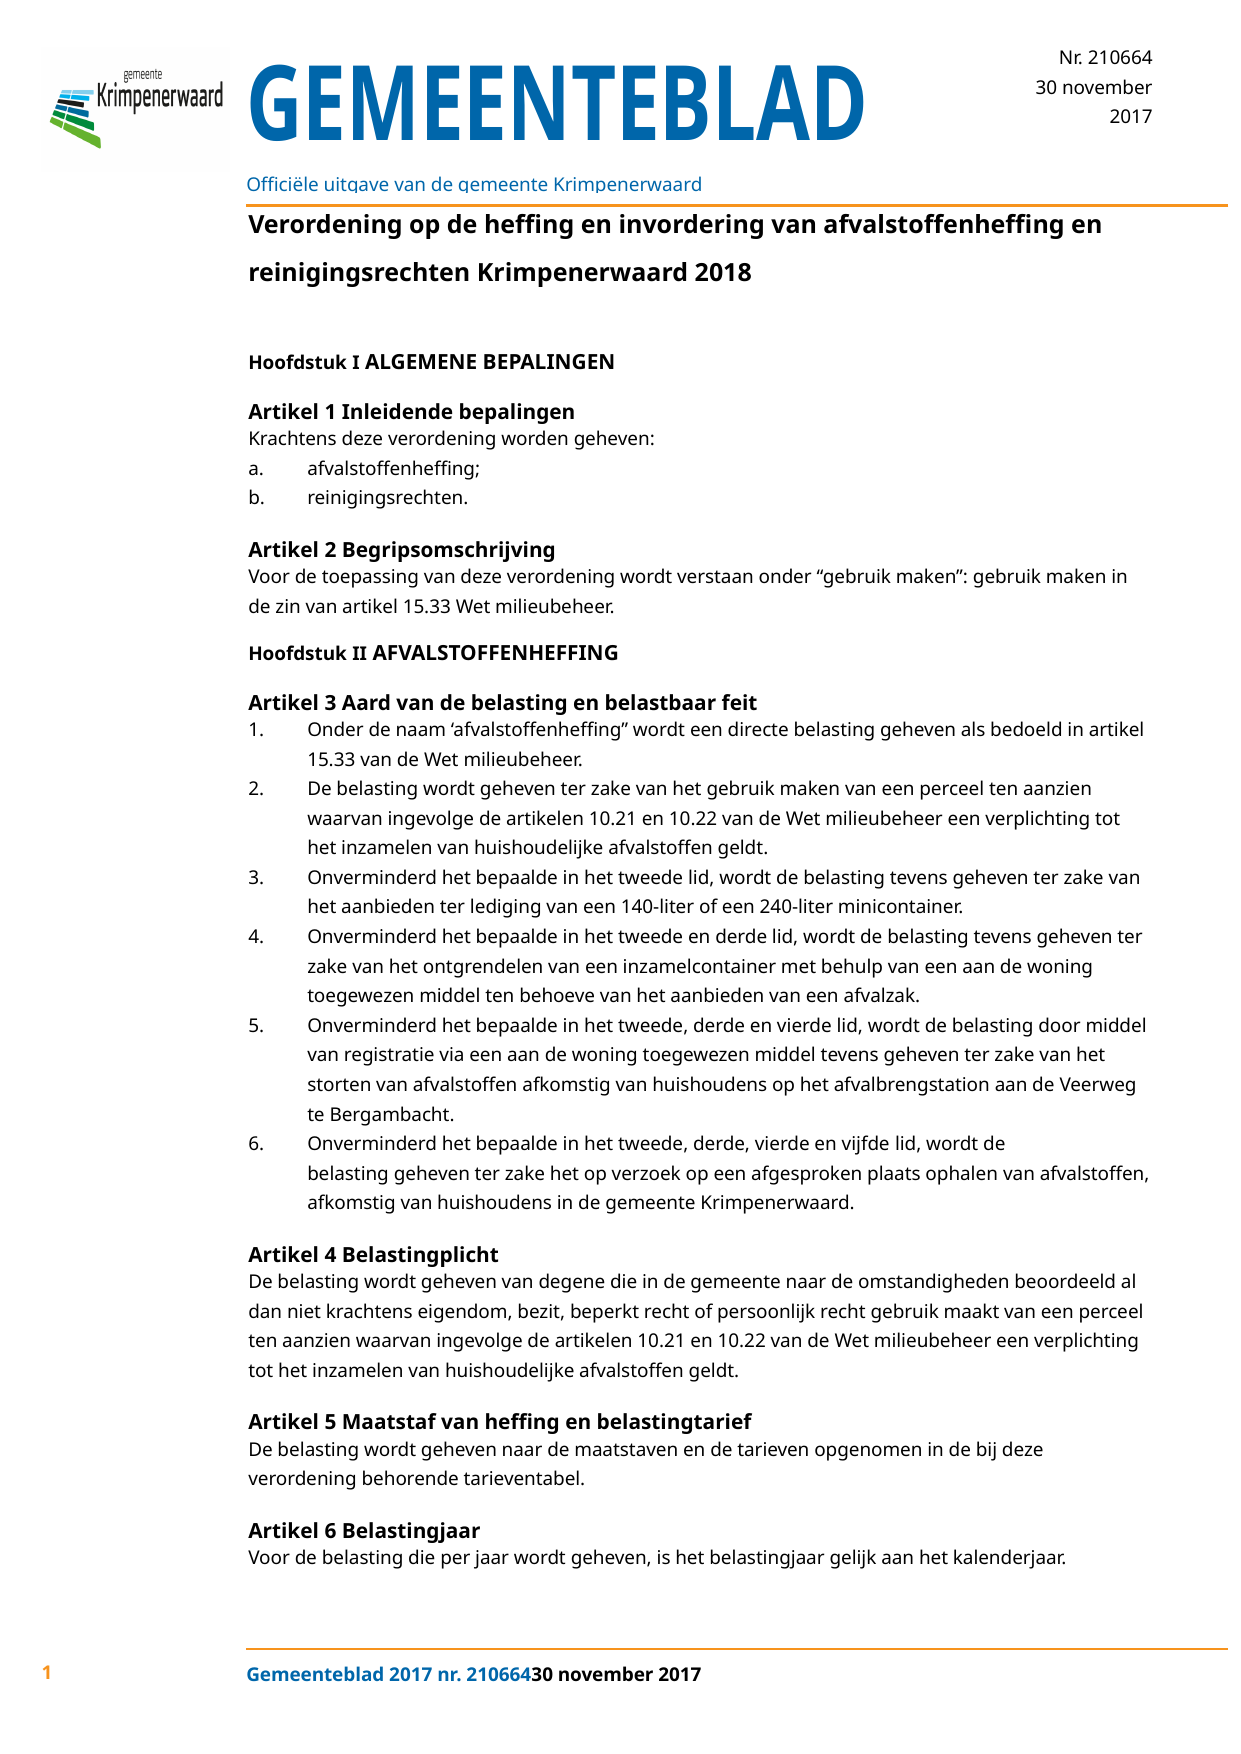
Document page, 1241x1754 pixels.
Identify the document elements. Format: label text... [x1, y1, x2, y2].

text De belasting wordt geheven van degene die in de gemeente naar de omstandigheden beoordeeld al dan niet krachtens eigendom, bezit, beperkt recht of persoonlijk recht gebruik maakt van een perceel ten aanzien waarvan ingevolge de artikelen 10.21 en 10.22 van de Wet milieubeheer een verplichting tot het inzamelen van huishoudelijke afvalstoffen geldt. [248, 1268, 1152, 1383]
text Hoofdstuk I ALGEMENE BEPALINGEN [248, 347, 1152, 376]
list Onverminderd het bepaalde in het tweede lid, wordt de belasting tevens geheven ter zake van het aanbieden ter lediging van een 140-liter of een 240-liter minicontainer. [248, 864, 1152, 919]
text Artikel 6 Belastingjaar [248, 1516, 1152, 1544]
list Onverminderd het bepaalde in het tweede en derde lid, wordt de belasting tevens geheven ter zake van het ontgrendelen van een inzamelcontainer met behulp van een aan de woning toegewezen middel ten behoeve van het aanbieden van een afvalzak. [248, 923, 1152, 1008]
list Onder de naam ‘afvalstoffenheffing” wordt een directe belasting geheven als bedoeld in artikel 15.33 van de Wet milieubeheer. [248, 716, 1152, 771]
text De belasting wordt geheven naar de maatstaven en de tarieven opgenomen in de bij deze verordening behorende tarieventabel. [248, 1436, 1152, 1491]
list reinigingsrechten. [248, 484, 1152, 510]
picture [41, 47, 231, 172]
text Artikel 5 Maatstaf van heffing en belastingtarief [248, 1407, 1152, 1436]
text Hoofdstuk II AFVALSTOFFENHEFFING [248, 638, 1152, 667]
text Artikel 4 Belastingplicht [248, 1240, 1152, 1268]
list De belasting wordt geheven ter zake van het gebruik maken van een perceel ten aanzien waarvan ingevolge de artikelen 10.21 en 10.22 van de Wet milieubeheer een verplichting tot het inzamelen van huishoudelijke afvalstoffen geldt. [248, 775, 1152, 860]
list afvalstoffenheffing; [248, 455, 1152, 481]
text Artikel 2 Begripsomschrijving [248, 535, 1152, 563]
list Onverminderd het bepaalde in het tweede, derde en vierde lid, wordt de belasting door middel van registratie via een aan de woning toegewezen middel tevens geheven ter zake van het storten van afvalstoffen afkomstig van huishoudens op het afvalbrengstation aan de Veerweg te Bergambacht. [248, 1012, 1152, 1126]
list Onverminderd het bepaalde in het tweede, derde, vierde en vijfde lid, wordt de belasting geheven ter zake het op verzoek op een afgesproken plaats ophalen van afvalstoffen, afkomstig van huishoudens in de gemeente Krimpenerwaard. [248, 1130, 1152, 1215]
text Artikel 3 Aard van de belasting en belastbaar feit [248, 688, 1152, 716]
text Voor de toepassing van deze verordening wordt verstaan onder “gebruik maken”: gebruik maken in de zin van artikel 15.33 Wet milieubeheer. [248, 563, 1152, 618]
text Voor de belasting die per jaar wordt geheven, is het belastingjaar gelijk aan het kalenderjaar. [248, 1544, 1152, 1570]
text Artikel 1 Inleidende bepalingen [248, 397, 1152, 425]
text Verordening op de heffing en invordering van afvalstoffenheffing en reinigingsrechten Krimpenerwaard 2018 [248, 207, 1152, 288]
text Krachtens deze verordening worden geheven: [248, 425, 1152, 451]
